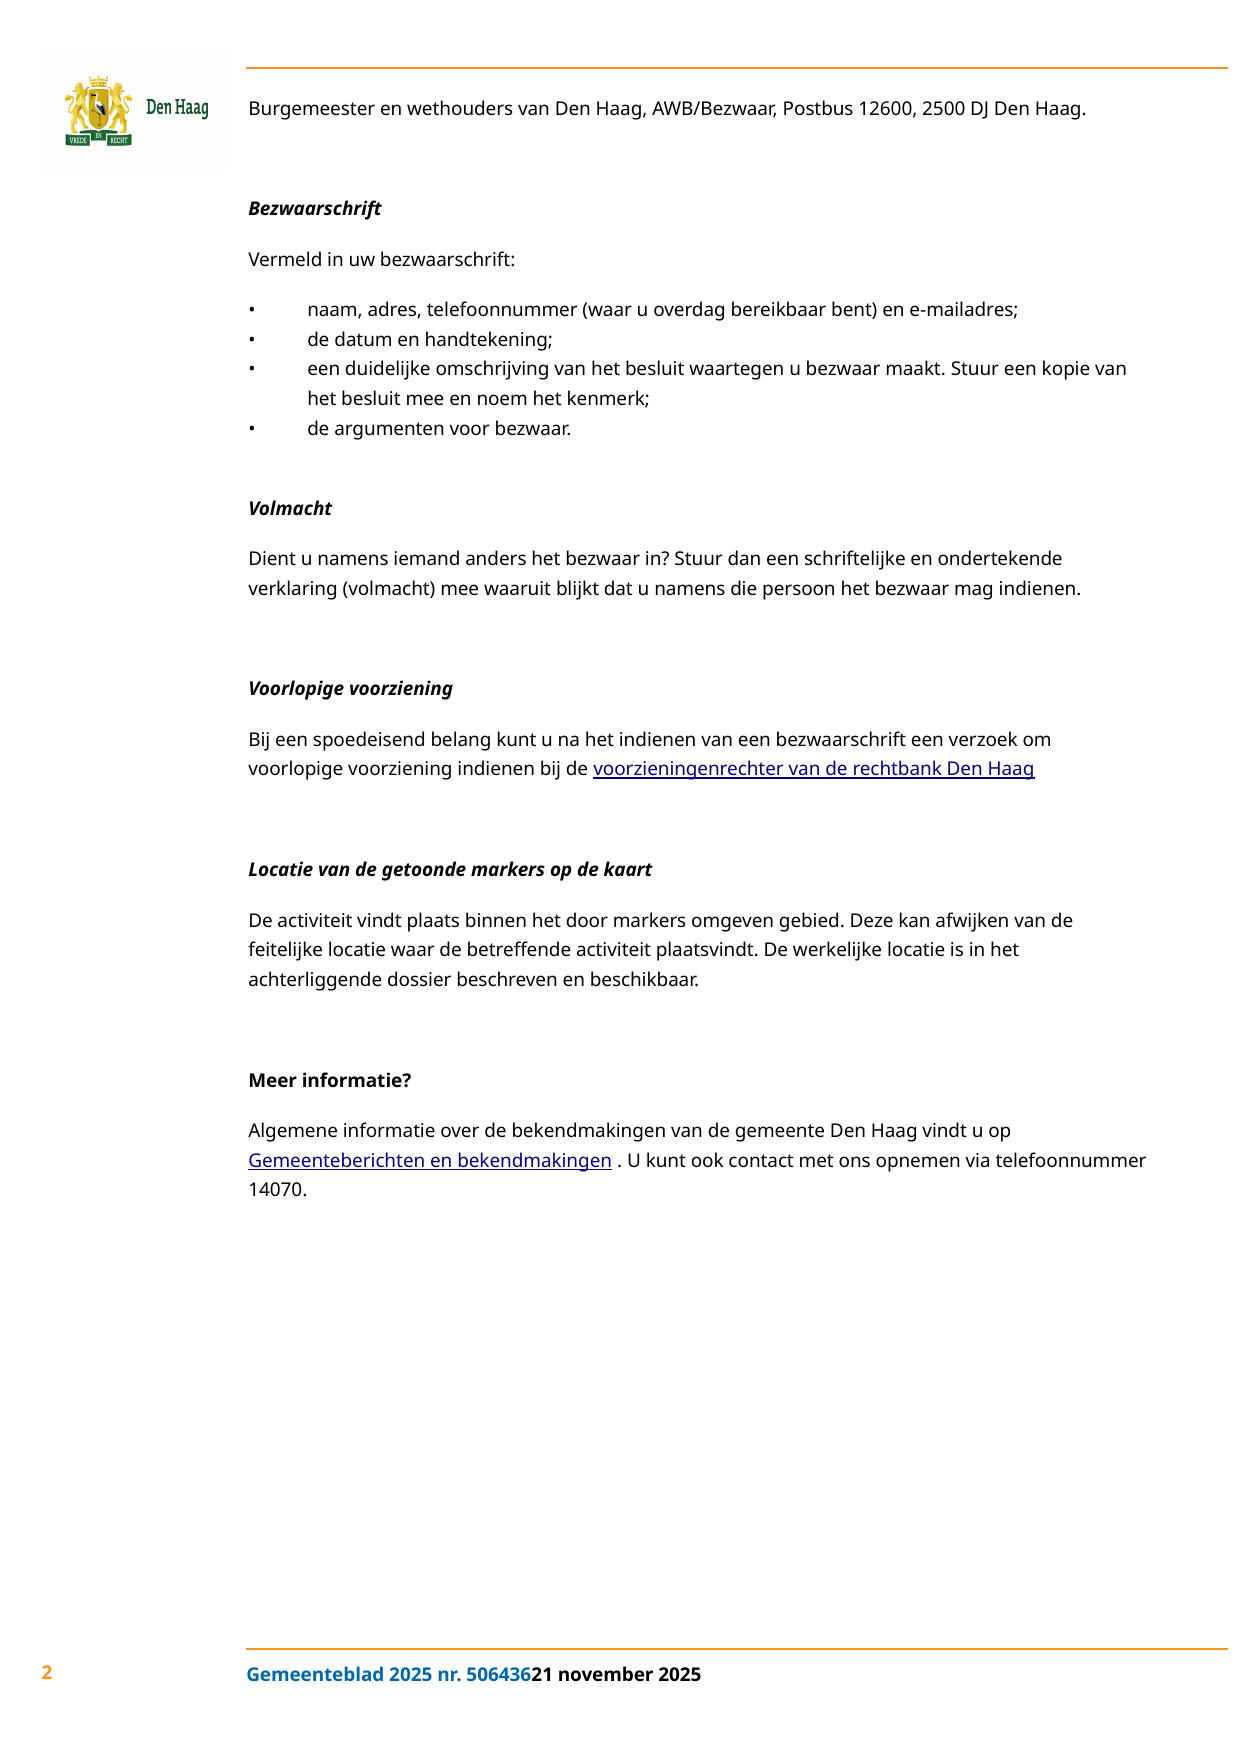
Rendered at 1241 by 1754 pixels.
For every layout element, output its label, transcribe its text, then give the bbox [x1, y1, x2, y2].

text Bij een spoedeisend belang kunt u na het indienen van een bezwaarschrift een verzoek om voorlopige voorziening indienen bij de voorzieningenrechter van de rechtbank Den Haag [248, 726, 1152, 781]
text De activiteit vindt plaats binnen het door markers omgeven gebied. Deze kan afwijken van de feitelijke locatie waar de betreffende activiteit plaatsvindt. De werkelijke locatie is in het achterliggende dossier beschreven en beschikbaar. [248, 907, 1152, 992]
text Voorlopige voorziening [248, 676, 1152, 701]
text Burgemeester en wethouders van Den Haag, AWB/Bezwaar, Postbus 12600, 2500 DJ Den Haag. [248, 95, 1152, 121]
list een duidelijke omschrijving van het besluit waartegen u bezwaar maakt. Stuur een kopie van het besluit mee en noem het kenmerk; [248, 356, 1152, 411]
text Locatie van de getoonde markers op de kaart [248, 856, 1152, 882]
text Meer informatie? [248, 1067, 1152, 1093]
text Algemene informatie over de bekendmakingen van de gemeente Den Haag vindt u op Gemeenteberichten en bekendmakingen . U kunt ook contact met ons opnemen via telefoonnummer 14070. [248, 1117, 1152, 1202]
picture [41, 47, 231, 172]
text Vermeld in uw bezwaarschrift: [248, 246, 1152, 272]
list de argumenten voor bezwaar. [248, 415, 1152, 441]
list naam, adres, telefoonnummer (waar u overdag bereikbaar bent) en e-mailadres; [248, 296, 1152, 322]
text Dient u namens iemand anders het bezwaar in? Stuur dan een schriftelijke en ondertekende verklaring (volmacht) mee waaruit blijkt dat u namens die persoon het bezwaar mag indienen. [248, 545, 1152, 601]
list de datum en handtekening; [248, 326, 1152, 352]
text Volmacht [248, 495, 1152, 521]
text Bezwaarschrift [248, 196, 1152, 221]
